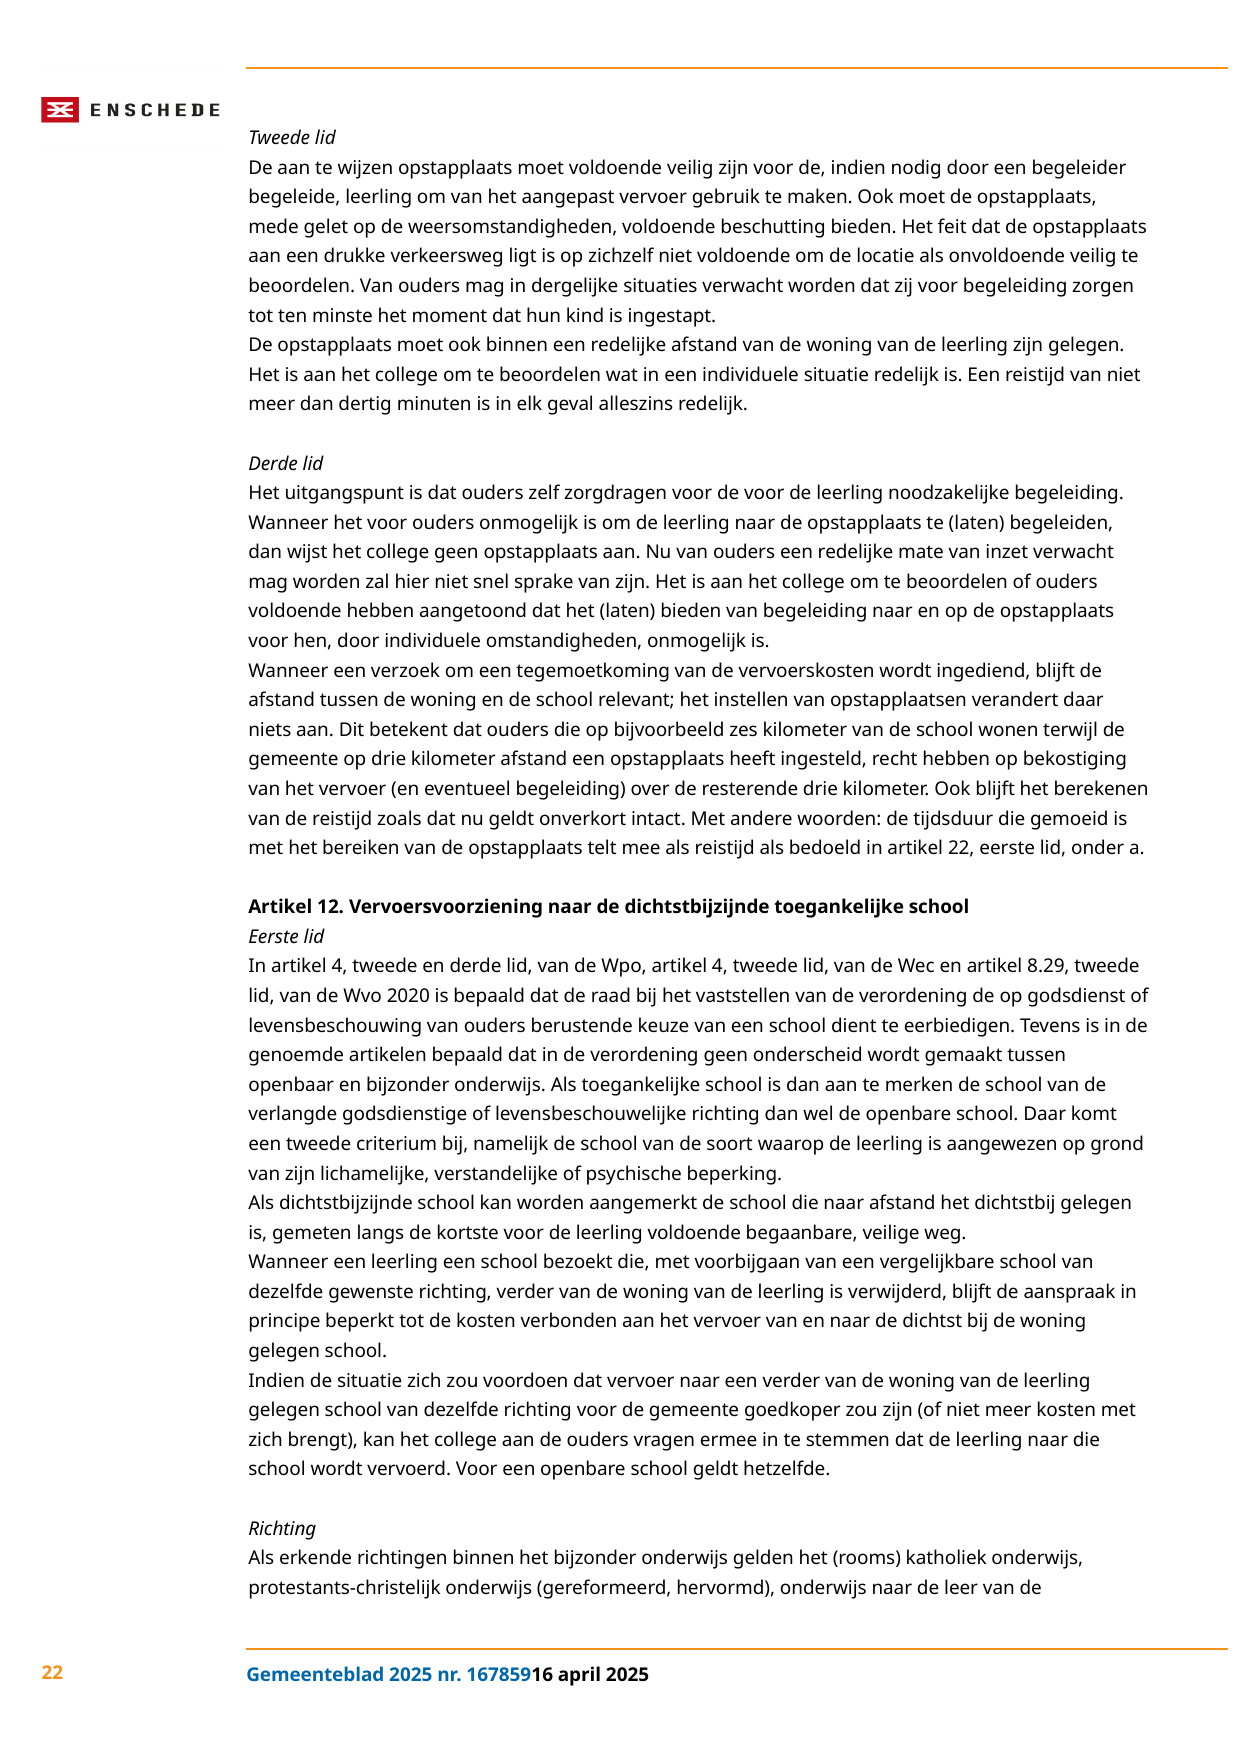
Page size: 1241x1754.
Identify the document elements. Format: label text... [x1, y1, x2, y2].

text De aan te wijzen opstapplaats moet voldoende veilig zijn voor de, indien nodig door een begeleider begeleide, leerling om van het aangepast vervoer gebruik te maken. Ook moet de opstapplaats, mede gelet op de weersomstandigheden, voldoende beschutting bieden. Het feit dat de opstapplaats aan een drukke verkeersweg ligt is op zichzelf niet voldoende om de locatie als onvoldoende veilig te beoordelen. Van ouders mag in dergelijke situaties verwacht worden dat zij voor begeleiding zorgen tot ten minste het moment dat hun kind is ingestapt. [248, 154, 1152, 328]
text Derde lid [248, 450, 1152, 476]
text Als dichtstbijzijnde school kan worden aangemerkt de school die naar afstand het dichtstbij gelegen is, gemeten langs de kortste voor de leerling voldoende begaanbare, veilige weg. [248, 1189, 1152, 1245]
picture [41, 47, 231, 172]
text Eerste lid [248, 923, 1152, 949]
text De opstapplaats moet ook binnen een redelijke afstand van de woning van de leerling zijn gelegen. Het is aan het college om te beoordelen wat in een individuele situatie redelijk is. Een reistijd van niet meer dan dertig minuten is in elk geval alleszins redelijk. [248, 331, 1152, 416]
text In artikel 4, tweede en derde lid, van de Wpo, artikel 4, tweede lid, van de Wec en artikel 8.29, tweede lid, van de Wvo 2020 is bepaald dat de raad bij het vaststellen van de verordening de op godsdienst of levensbeschouwing van ouders berustende keuze van een school dient te eerbiedigen. Tevens is in de genoemde artikelen bepaald dat in de verordening geen onderscheid wordt gemaakt tussen openbaar en bijzonder onderwijs. Als toegankelijke school is dan aan te merken de school van de verlangde godsdienstige of levensbeschouwelijke richting dan wel de openbare school. Daar komt een tweede criterium bij, namelijk de school van de soort waarop de leerling is aangewezen op grond van zijn lichamelijke, verstandelijke of psychische beperking. [248, 953, 1152, 1186]
text Richting [248, 1515, 1152, 1541]
text Artikel 12. Vervoersvoorziening naar de dichtstbijzijnde toegankelijke school [248, 893, 1152, 919]
text Wanneer een verzoek om een tegemoetkoming van de vervoerskosten wordt ingediend, blijft de afstand tussen de woning en de school relevant; het instellen van opstapplaatsen verandert daar niets aan. Dit betekent dat ouders die op bijvoorbeeld zes kilometer van de school wonen terwijl de gemeente op drie kilometer afstand een opstapplaats heeft ingesteld, recht hebben op bekostiging van het vervoer (en eventueel begeleiding) over de resterende drie kilometer. Ook blijft het berekenen van de reistijd zoals dat nu geldt onverkort intact. Met andere woorden: de tijdsduur die gemoeid is met het bereiken van de opstapplaats telt mee als reistijd als bedoeld in artikel 22, eerste lid, onder a. [248, 657, 1152, 860]
text Wanneer een leerling een school bezoekt die, met voorbijgaan van een vergelijkbare school van dezelfde gewenste richting, verder van de woning van de leerling is verwijderd, blijft de aanspraak in principe beperkt tot de kosten verbonden aan het vervoer van en naar de dichtst bij de woning gelegen school. [248, 1248, 1152, 1363]
text Als erkende richtingen binnen het bijzonder onderwijs gelden het (rooms) katholiek onderwijs, protestants-christelijk onderwijs (gereformeerd, hervormd), onderwijs naar de leer van de [248, 1544, 1152, 1600]
text Tweede lid [248, 124, 1152, 150]
text Het uitgangspunt is dat ouders zelf zorgdragen voor de voor de leerling noodzakelijke begeleiding. Wanneer het voor ouders onmogelijk is om de leerling naar de opstapplaats te (laten) begeleiden, dan wijst het college geen opstapplaats aan. Nu van ouders een redelijke mate van inzet verwacht mag worden zal hier niet snel sprake van zijn. Het is aan het college om te beoordelen of ouders voldoende hebben aangetoond dat het (laten) bieden van begeleiding naar en op de opstapplaats voor hen, door individuele omstandigheden, onmogelijk is. [248, 479, 1152, 653]
text Indien de situatie zich zou voordoen dat vervoer naar een verder van de woning van de leerling gelegen school van dezelfde richting voor de gemeente goedkoper zou zijn (of niet meer kosten met zich brengt), kan het college aan de ouders vragen ermee in te stemmen dat de leerling naar die school wordt vervoerd. Voor een openbare school geldt hetzelfde. [248, 1367, 1152, 1481]
